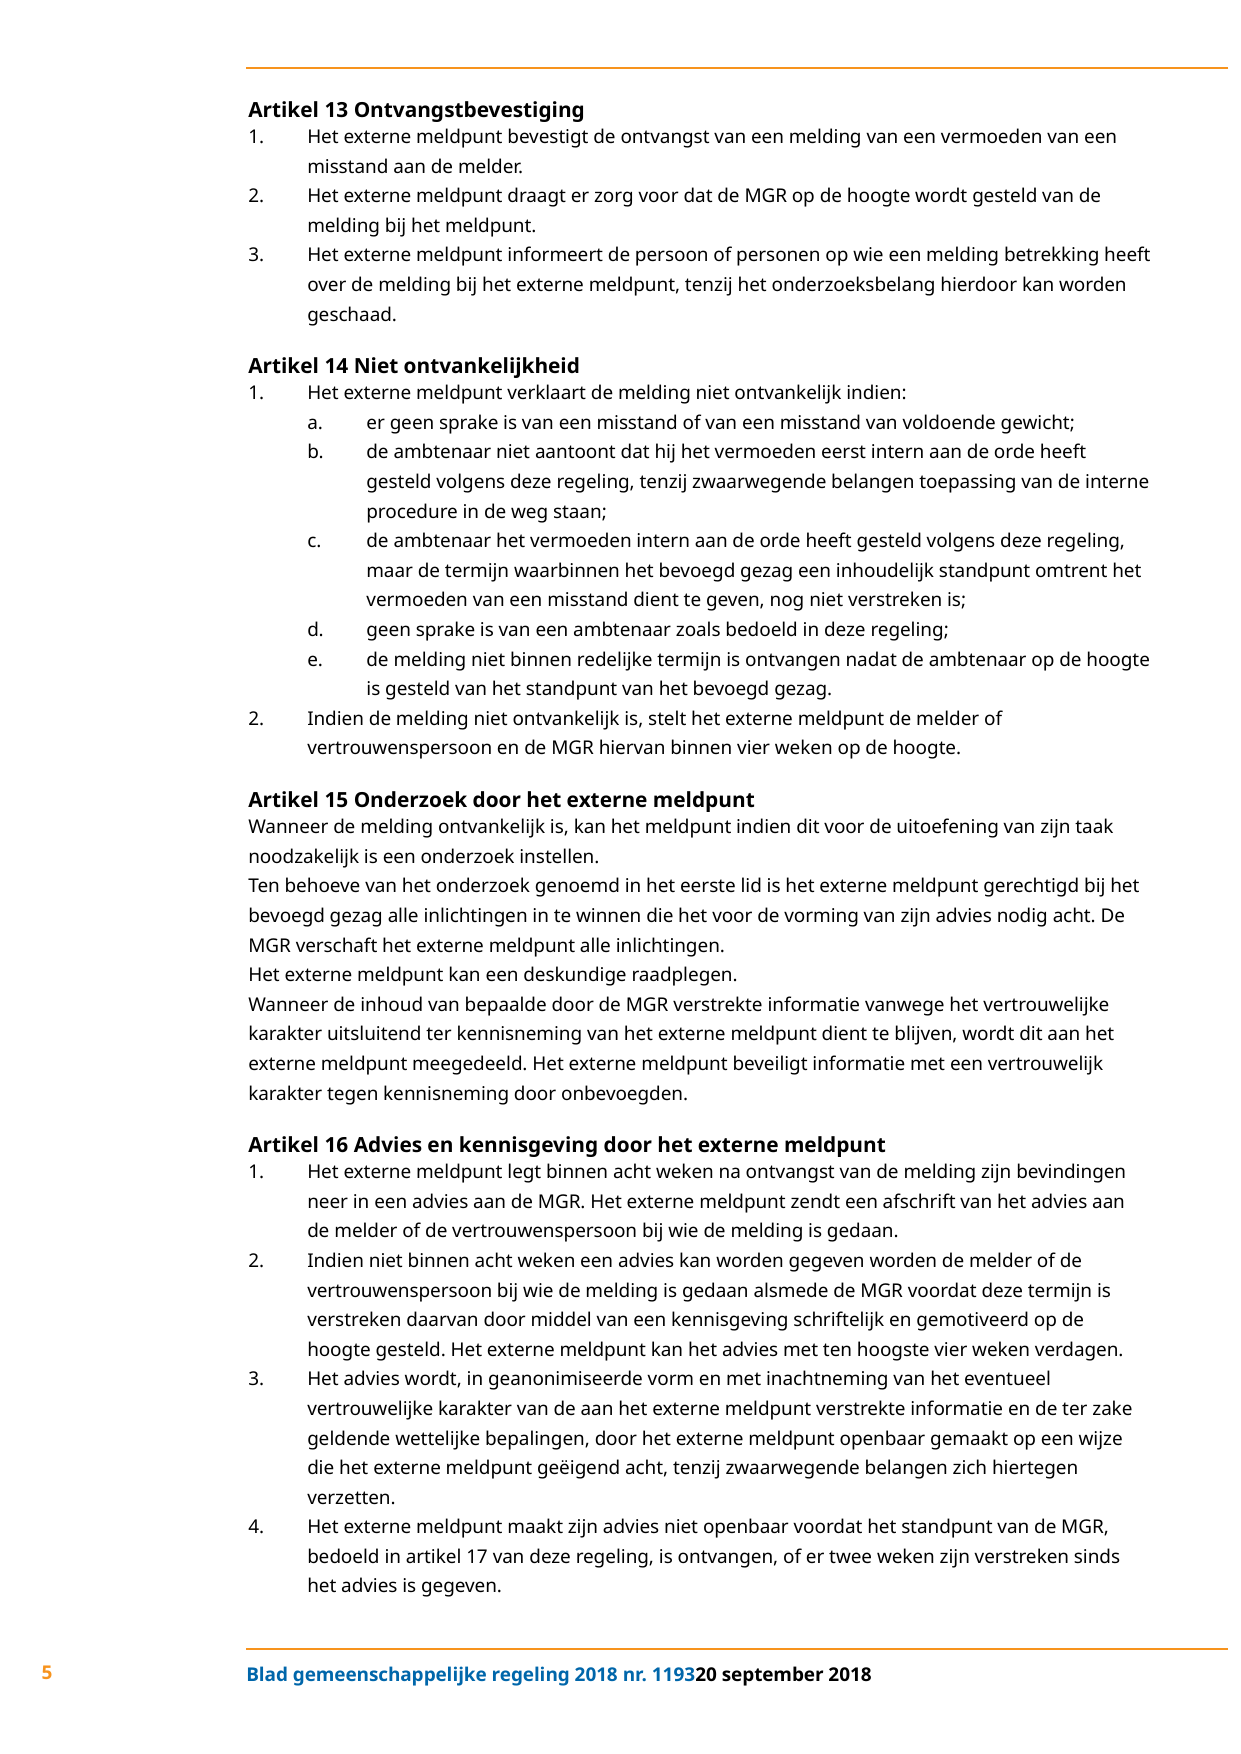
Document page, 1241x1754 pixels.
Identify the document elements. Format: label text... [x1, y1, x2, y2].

list de melding niet binnen redelijke termijn is ontvangen nadat de ambtenaar op de hoogte is gesteld van het standpunt van het bevoegd gezag. [307, 646, 1152, 701]
list de ambtenaar het vermoeden intern aan de orde heeft gesteld volgens deze regeling, maar de termijn waarbinnen het bevoegd gezag een inhoudelijk standpunt omtrent het vermoeden van een misstand dient te geven, nog niet verstreken is; [307, 527, 1152, 612]
text Artikel 13 Ontvangstbevestiging [248, 95, 1152, 123]
text Wanneer de inhoud van bepaalde door de MGR verstrekte informatie vanwege het vertrouwelijke karakter uitsluitend ter kennisneming van het externe meldpunt dient te blijven, wordt dit aan het externe meldpunt meegedeeld. Het externe meldpunt beveiligt informatie met een vertrouwelijk karakter tegen kennisneming door onbevoegden. [248, 991, 1152, 1105]
list Het advies wordt, in geanonimiseerde vorm en met inachtneming van het eventueel vertrouwelijke karakter van de aan het externe meldpunt verstrekte informatie en de ter zake geldende wettelijke bepalingen, door het externe meldpunt openbaar gemaakt op een wijze die het externe meldpunt geëigend acht, tenzij zwaarwegende belangen zich hiertegen verzetten. [248, 1366, 1152, 1510]
list Het externe meldpunt bevestigt de ontvangst van een melding van een vermoeden van een misstand aan de melder. [248, 123, 1152, 178]
list Het externe meldpunt maakt zijn advies niet openbaar voordat het standpunt van de MGR, bedoeld in artikel 17 van deze regeling, is ontvangen, of er twee weken zijn verstreken sinds het advies is gegeven. [248, 1513, 1152, 1598]
picture [41, 47, 231, 172]
list Het externe meldpunt informeert de persoon of personen op wie een melding betrekking heeft over de melding bij het externe meldpunt, tenzij het onderzoeksbelang hierdoor kan worden geschaad. [248, 242, 1152, 326]
text Artikel 15 Onderzoek door het externe meldpunt [248, 785, 1152, 813]
list er geen sprake is van een misstand of van een misstand van voldoende gewicht; [307, 409, 1152, 435]
list Het externe meldpunt verklaart de melding niet ontvankelijk indien: [248, 379, 1152, 405]
text Artikel 14 Niet ontvankelijkheid [248, 351, 1152, 379]
text Wanneer de melding ontvankelijk is, kan het meldpunt indien dit voor de uitoefening van zijn taak noodzakelijk is een onderzoek instellen. [248, 813, 1152, 869]
list de ambtenaar niet aantoont dat hij het vermoeden eerst intern aan de orde heeft gesteld volgens deze regeling, tenzij zwaarwegende belangen toepassing van de interne procedure in de weg staan; [307, 439, 1152, 524]
list geen sprake is van een ambtenaar zoals bedoeld in deze regeling; [307, 616, 1152, 642]
text Het externe meldpunt kan een deskundige raadplegen. [248, 961, 1152, 987]
list Het externe meldpunt legt binnen acht weken na ontvangst van de melding zijn bevindingen neer in een advies aan de MGR. Het externe meldpunt zendt een afschrift van het advies aan de melder of de vertrouwenspersoon bij wie de melding is gedaan. [248, 1158, 1152, 1243]
list Indien niet binnen acht weken een advies kan worden gegeven worden de melder of de vertrouwenspersoon bij wie de melding is gedaan alsmede de MGR voordat deze termijn is verstreken daarvan door middel van een kennisgeving schriftelijk en gemotiveerd op de hoogte gesteld. Het externe meldpunt kan het advies met ten hoogste vier weken verdagen. [248, 1247, 1152, 1362]
text Artikel 16 Advies en kennisgeving door het externe meldpunt [248, 1130, 1152, 1158]
text Ten behoeve van het onderzoek genoemd in het eerste lid is het externe meldpunt gerechtigd bij het bevoegd gezag alle inlichtingen in te winnen die het voor de vorming van zijn advies nodig acht. De MGR verschaft het externe meldpunt alle inlichtingen. [248, 873, 1152, 957]
list Het externe meldpunt draagt er zorg voor dat de MGR op de hoogte wordt gesteld van de melding bij het meldpunt. [248, 182, 1152, 238]
list Indien de melding niet ontvankelijk is, stelt het externe meldpunt de melder of vertrouwenspersoon en de MGR hiervan binnen vier weken op de hoogte. [248, 705, 1152, 760]
